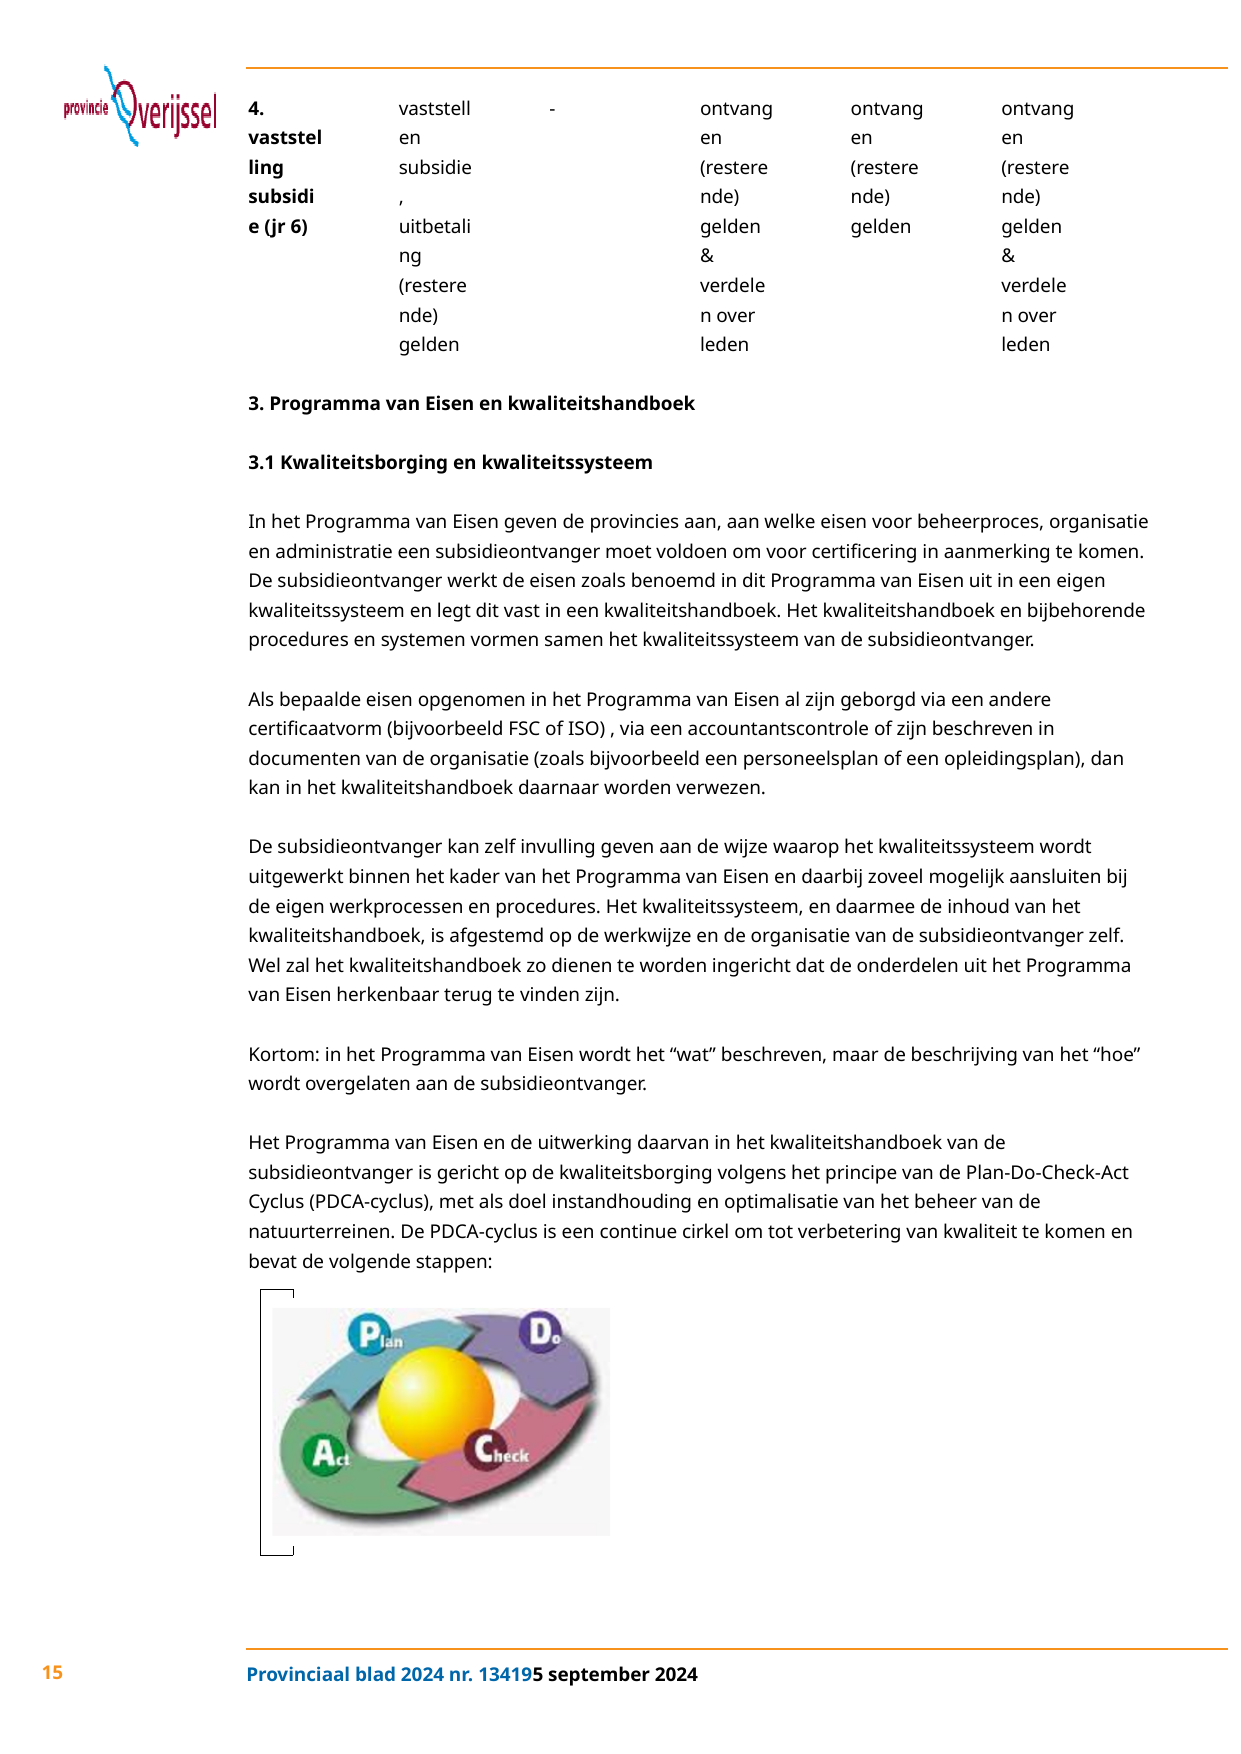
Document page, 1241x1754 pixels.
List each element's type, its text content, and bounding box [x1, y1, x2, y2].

table_cell ontvangen (resterende) gelden & verdelen over leden [700, 95, 775, 357]
text Het Programma van Eisen en de uitwerking daarvan in het kwaliteitshandboek van de subsidieontvanger is gericht op de kwaliteitsborging volgens het principe van de Plan-Do-Check-Act Cyclus (PDCA-cyclus), met als doel instandhouding en optimalisatie van het beheer van de natuurterreinen. De PDCA-cyclus is een continue cirkel om tot verbetering van kwaliteit te komen en bevat de volgende stappen: [248, 1129, 1152, 1274]
table_cell [926, 95, 1001, 357]
table_cell [474, 95, 549, 357]
table_cell - [549, 95, 624, 357]
table_cell [775, 95, 850, 357]
table_cell [625, 95, 700, 357]
text 3.1 Kwaliteitsborging en kwaliteitssysteem [248, 449, 1152, 475]
table_cell [1076, 95, 1152, 357]
text In het Programma van Eisen geven de provincies aan, aan welke eisen voor beheerproces, organisatie en administratie een subsidieontvanger moet voldoen om voor certificering in aanmerking te komen. De subsidieontvanger werkt de eisen zoals benoemd in dit Programma van Eisen uit in een eigen kwaliteitssysteem en legt dit vast in een kwaliteitshandboek. Het kwaliteitshandboek en bijbehorende procedures en systemen vormen samen het kwaliteitssysteem van de subsidieontvanger. [248, 508, 1152, 652]
table_cell ontvangen (resterende) gelden & verdelen over leden [1001, 95, 1076, 357]
picture [268, 1298, 618, 1546]
table_cell [323, 95, 398, 357]
table_cell vaststellen subsidie, uitbetaling (resterende) gelden [399, 95, 474, 357]
table_cell ontvangen (resterende) gelden [850, 95, 926, 357]
table_cell 4. vaststelling subsidie (jr 6) [248, 95, 323, 357]
text De subsidieontvanger kan zelf invulling geven aan de wijze waarop het kwaliteitssysteem wordt uitgewerkt binnen het kader van het Programma van Eisen en daarbij zoveel mogelijk aansluiten bij de eigen werkprocessen en procedures. Het kwaliteitssysteem, en daarmee de inhoud van het kwaliteitshandboek, is afgestemd op de werkwijze en de organisatie van de subsidieontvanger zelf. Wel zal het kwaliteitshandboek zo dienen te worden ingericht dat de onderdelen uit het Programma van Eisen herkenbaar terug te vinden zijn. [248, 834, 1152, 1007]
text Als bepaalde eisen opgenomen in het Programma van Eisen al zijn geborgd via een andere certificaatvorm (bijvoorbeeld FSC of ISO) , via een accountantscontrole of zijn beschreven in documenten van de organisatie (zoals bijvoorbeeld een personeelsplan of een opleidingsplan), dan kan in het kwaliteitshandboek daarnaar worden verwezen. [248, 686, 1152, 800]
picture [41, 47, 231, 172]
text 3. Programma van Eisen en kwaliteitshandboek [248, 390, 1152, 416]
text Kortom: in het Programma van Eisen wordt het “wat” beschreven, maar de beschrijving van het “hoe” wordt overgelaten aan de subsidieontvanger. [248, 1041, 1152, 1096]
